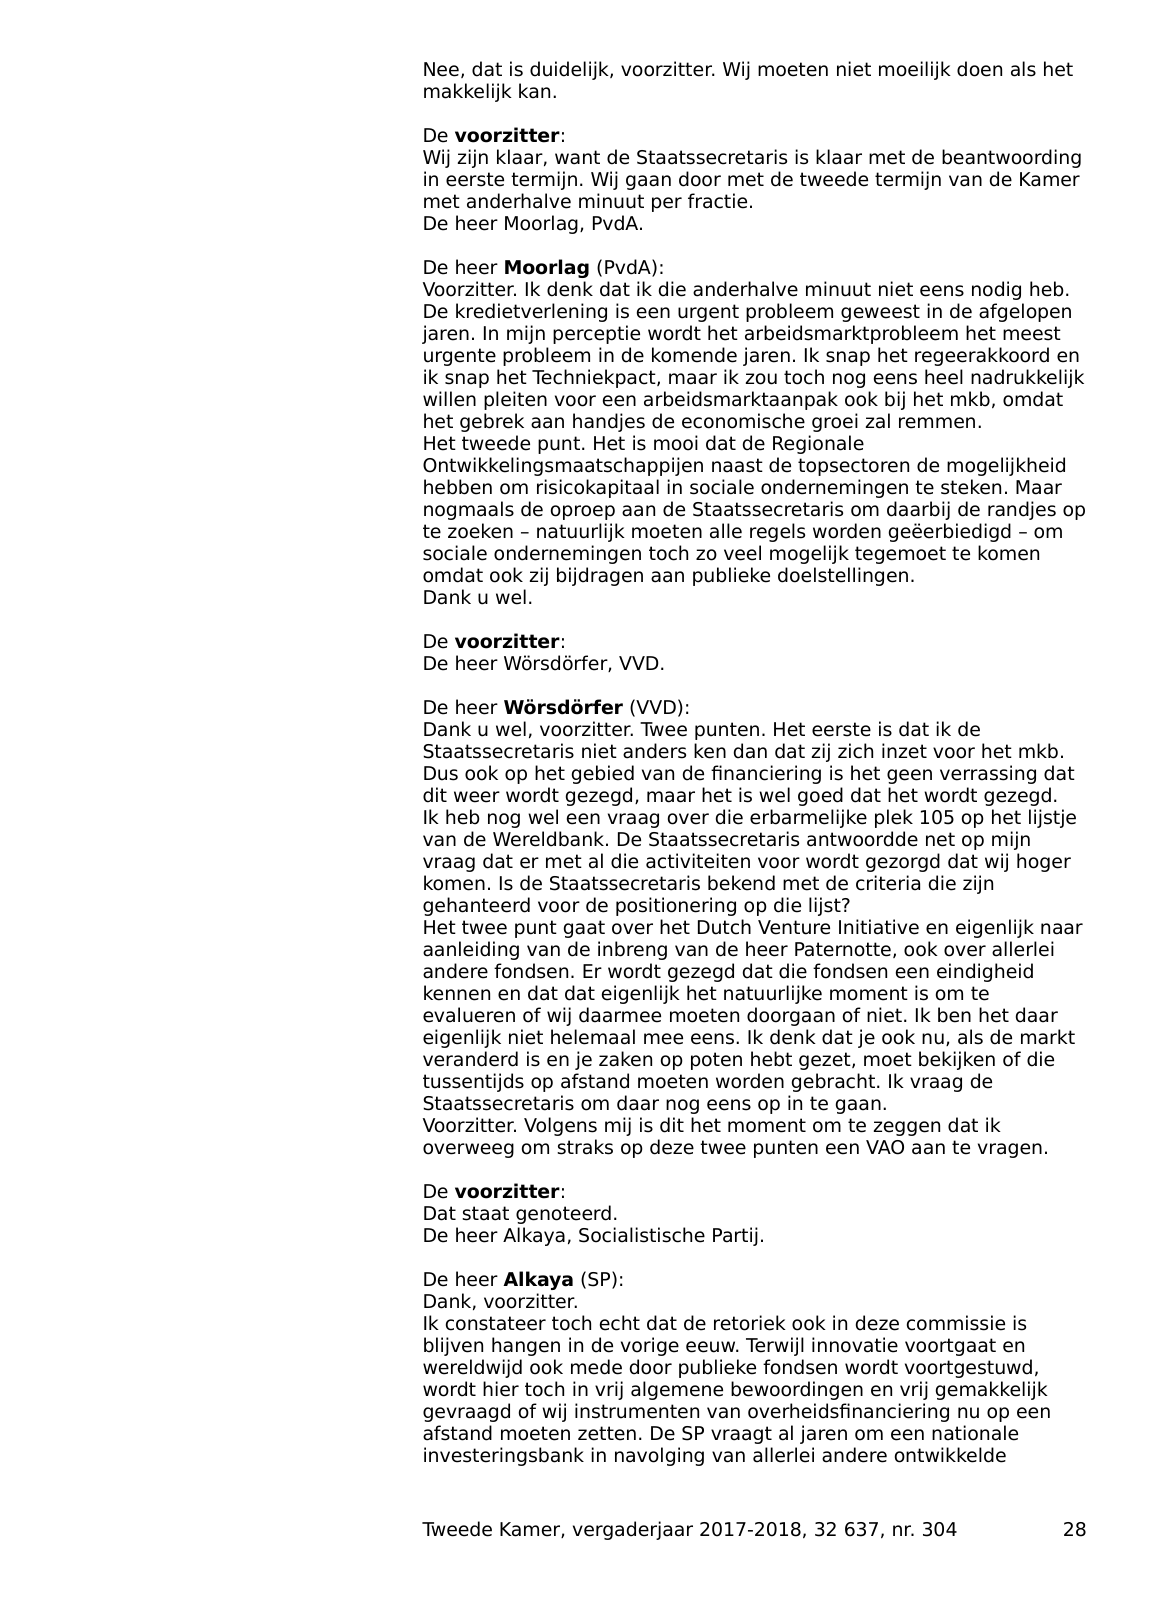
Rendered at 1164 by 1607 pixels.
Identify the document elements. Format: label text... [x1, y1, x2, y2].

text Voorzitter. Volgens mij is dit het moment om te zeggen dat ik overweeg om straks op deze twee punten een VAO aan te vragen. [422, 1115, 1087, 1159]
text Ik heb nog wel een vraag over die erbarmelijke plek 105 op het lijstje van de Wereldbank. De Staatssecretaris antwoordde net op mijn vraag dat er met al die activiteiten voor wordt gezorgd dat wij hoger komen. Is de Staatssecretaris bekend met de criteria die zijn gehanteerd voor de positionering op die lijst? [422, 807, 1087, 917]
text De heer Wörsdörfer, VVD. [422, 653, 1087, 675]
text De voorzitter: [422, 1181, 1087, 1203]
text Het twee punt gaat over het Dutch Venture Initiative en eigenlijk naar aanleiding van de inbreng van de heer Paternotte, ook over allerlei andere fondsen. Er wordt gezegd dat die fondsen een eindigheid kennen en dat dat eigenlijk het natuurlijke moment is om te evalueren of wij daarmee moeten doorgaan of niet. Ik ben het daar eigenlijk niet helemaal mee eens. Ik denk dat je ook nu, als de markt veranderd is en je zaken op poten hebt gezet, moet bekijken of die tussentijds op afstand moeten worden gebracht. Ik vraag de Staatssecretaris om daar nog eens op in te gaan. [422, 917, 1087, 1115]
text Wij zijn klaar, want de Staatssecretaris is klaar met de beantwoording in eerste termijn. Wij gaan door met de tweede termijn van de Kamer met anderhalve minuut per fractie. [422, 147, 1087, 213]
text De voorzitter: [422, 631, 1087, 653]
text Dank, voorzitter. [422, 1291, 1087, 1313]
text De heer Moorlag, PvdA. [422, 213, 1087, 235]
text De voorzitter: [422, 125, 1087, 147]
text Het tweede punt. Het is mooi dat de Regionale Ontwikkelingsmaatschappijen naast de topsectoren de mogelijkheid hebben om risicokapitaal in sociale ondernemingen te steken. Maar nogmaals de oproep aan de Staatssecretaris om daarbij de randjes op te zoeken – natuurlijk moeten alle regels worden geëerbiedigd – om sociale ondernemingen toch zo veel mogelijk tegemoet te komen omdat ook zij bijdragen aan publieke doelstellingen. [422, 433, 1087, 587]
text Dat staat genoteerd. [422, 1203, 1087, 1225]
text Voorzitter. Ik denk dat ik die anderhalve minuut niet eens nodig heb. [422, 279, 1087, 301]
text Nee, dat is duidelijk, voorzitter. Wij moeten niet moeilijk doen als het makkelijk kan. [422, 59, 1087, 103]
text De kredietverlening is een urgent probleem geweest in de afgelopen jaren. In mijn perceptie wordt het arbeidsmarktprobleem het meest urgente probleem in de komende jaren. Ik snap het regeerakkoord en ik snap het Techniekpact, maar ik zou toch nog eens heel nadrukkelijk willen pleiten voor een arbeidsmarktaanpak ook bij het mkb, omdat het gebrek aan handjes de economische groei zal remmen. [422, 301, 1087, 433]
text De heer Moorlag (PvdA): [422, 257, 1087, 279]
text De heer Alkaya, Socialistische Partij. [422, 1225, 1087, 1247]
text De heer Wörsdörfer (VVD): [422, 697, 1087, 719]
text Dank u wel. [422, 587, 1087, 609]
text De heer Alkaya (SP): [422, 1269, 1087, 1291]
text Ik constateer toch echt dat de retoriek ook in deze commissie is blijven hangen in de vorige eeuw. Terwijl innovatie voortgaat en wereldwijd ook mede door publieke fondsen wordt voortgestuwd, wordt hier toch in vrij algemene bewoordingen en vrij gemakkelijk gevraagd of wij instrumenten van overheidsfinanciering nu op een afstand moeten zetten. De SP vraagt al jaren om een nationale investeringsbank in navolging van allerlei andere ontwikkelde [422, 1313, 1087, 1467]
text Dank u wel, voorzitter. Twee punten. Het eerste is dat ik de Staatssecretaris niet anders ken dan dat zij zich inzet voor het mkb. Dus ook op het gebied van de financiering is het geen verrassing dat dit weer wordt gezegd, maar het is wel goed dat het wordt gezegd. [422, 719, 1087, 807]
